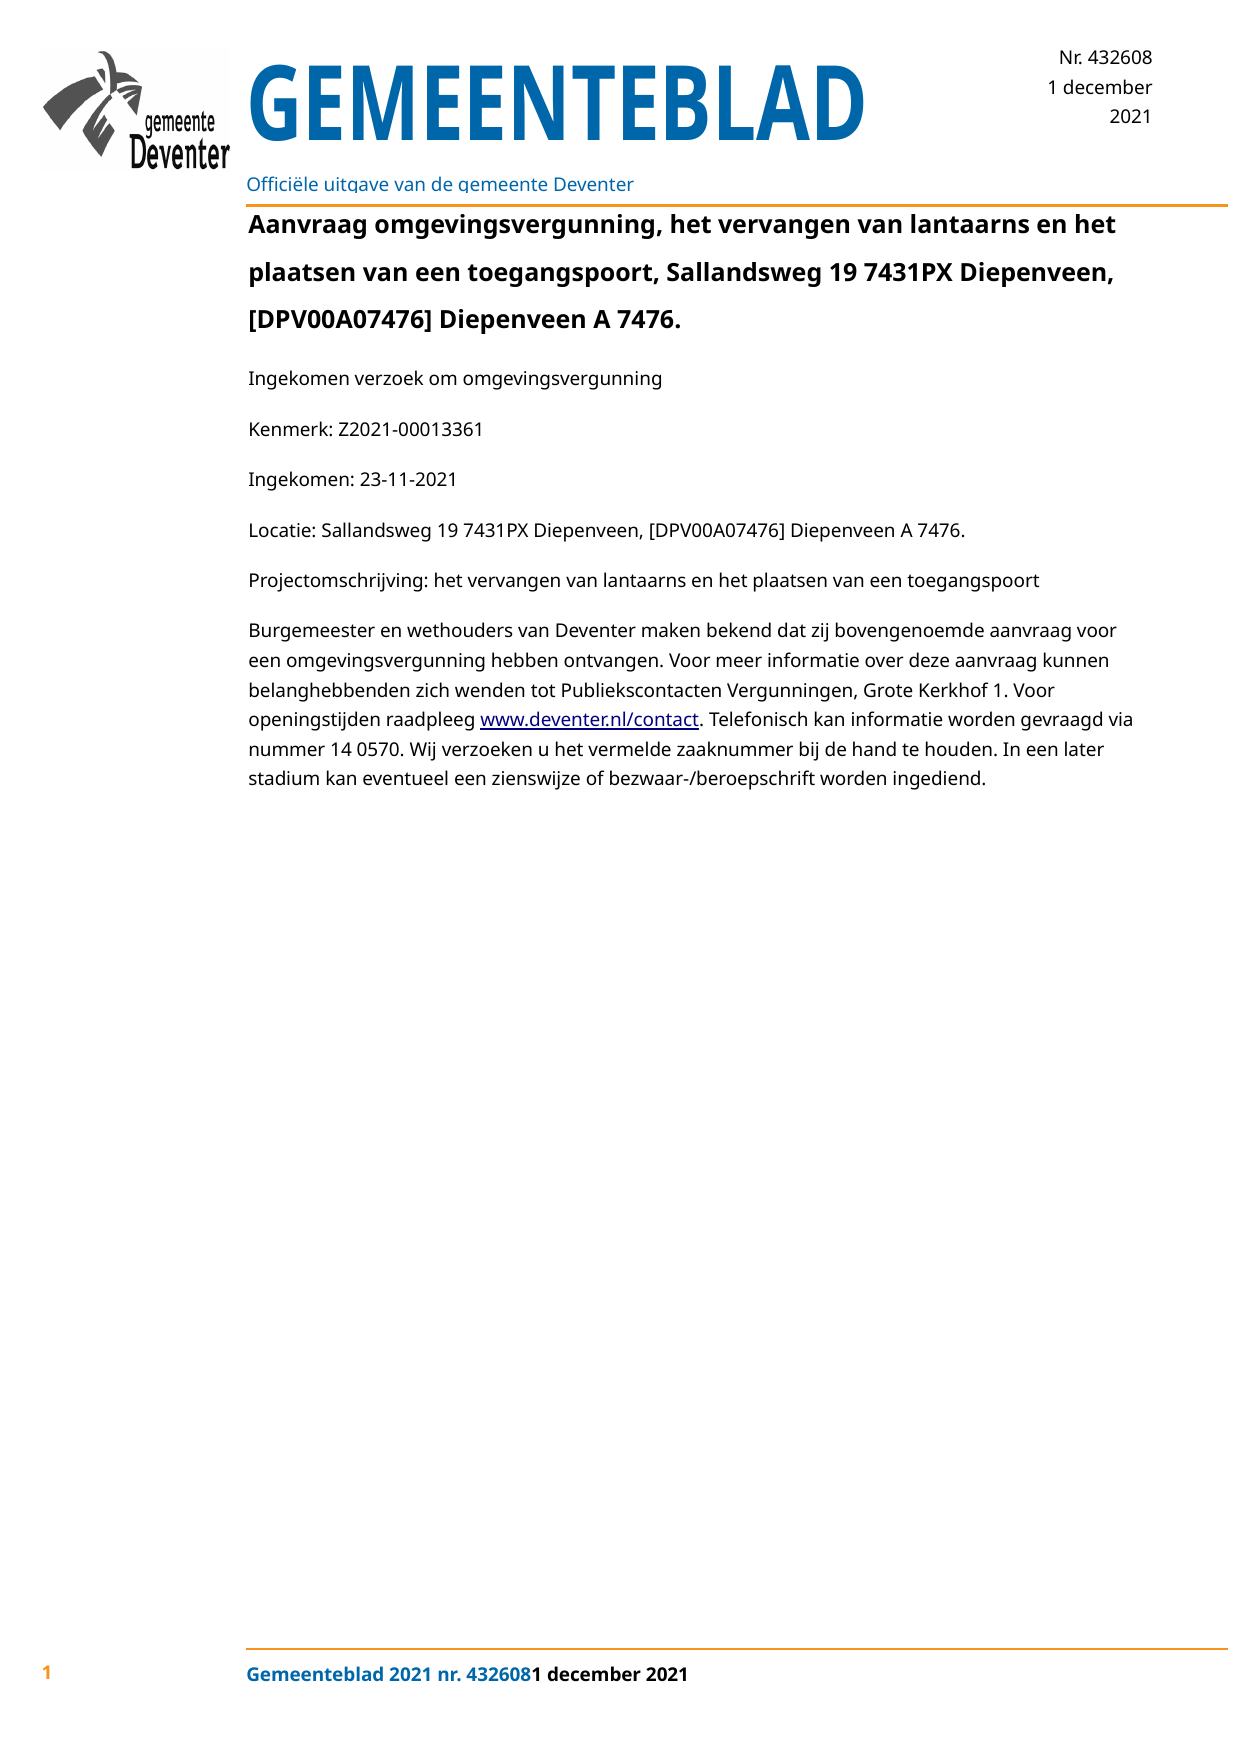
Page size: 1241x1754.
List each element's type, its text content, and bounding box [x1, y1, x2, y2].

picture [41, 47, 231, 172]
text Kenmerk: Z2021-00013361 [248, 416, 1152, 442]
text Locatie: Sallandsweg 19 7431PX Diepenveen, [DPV00A07476] Diepenveen A 7476. [248, 517, 1152, 542]
text Burgemeester en wethouders van Deventer maken bekend dat zij bovengenoemde aanvraag voor een omgevingsvergunning hebben ontvangen. Voor meer informatie over deze aanvraag kunnen belanghebbenden zich wenden tot Publiekscontacten Vergunningen, Grote Kerkhof 1. Voor openingstijden raadpleeg www.deventer.nl/contact. Telefonisch kan informatie worden gevraagd via nummer 14 0570. Wij verzoeken u het vermelde zaaknummer bij de hand te houden. In een later stadium kan eventueel een zienswijze of bezwaar-/beroepschrift worden ingediend. [248, 618, 1152, 791]
text Ingekomen verzoek om omgevingsvergunning [248, 366, 1152, 391]
text Ingekomen: 23-11-2021 [248, 466, 1152, 492]
text Aanvraag omgevingsvergunning, het vervangen van lantaarns en het plaatsen van een toegangspoort, Sallandsweg 19 7431PX Diepenveen, [DPV00A07476] Diepenveen A 7476. [248, 207, 1152, 336]
text Projectomschrijving: het vervangen van lantaarns en het plaatsen van een toegangspoort [248, 567, 1152, 593]
